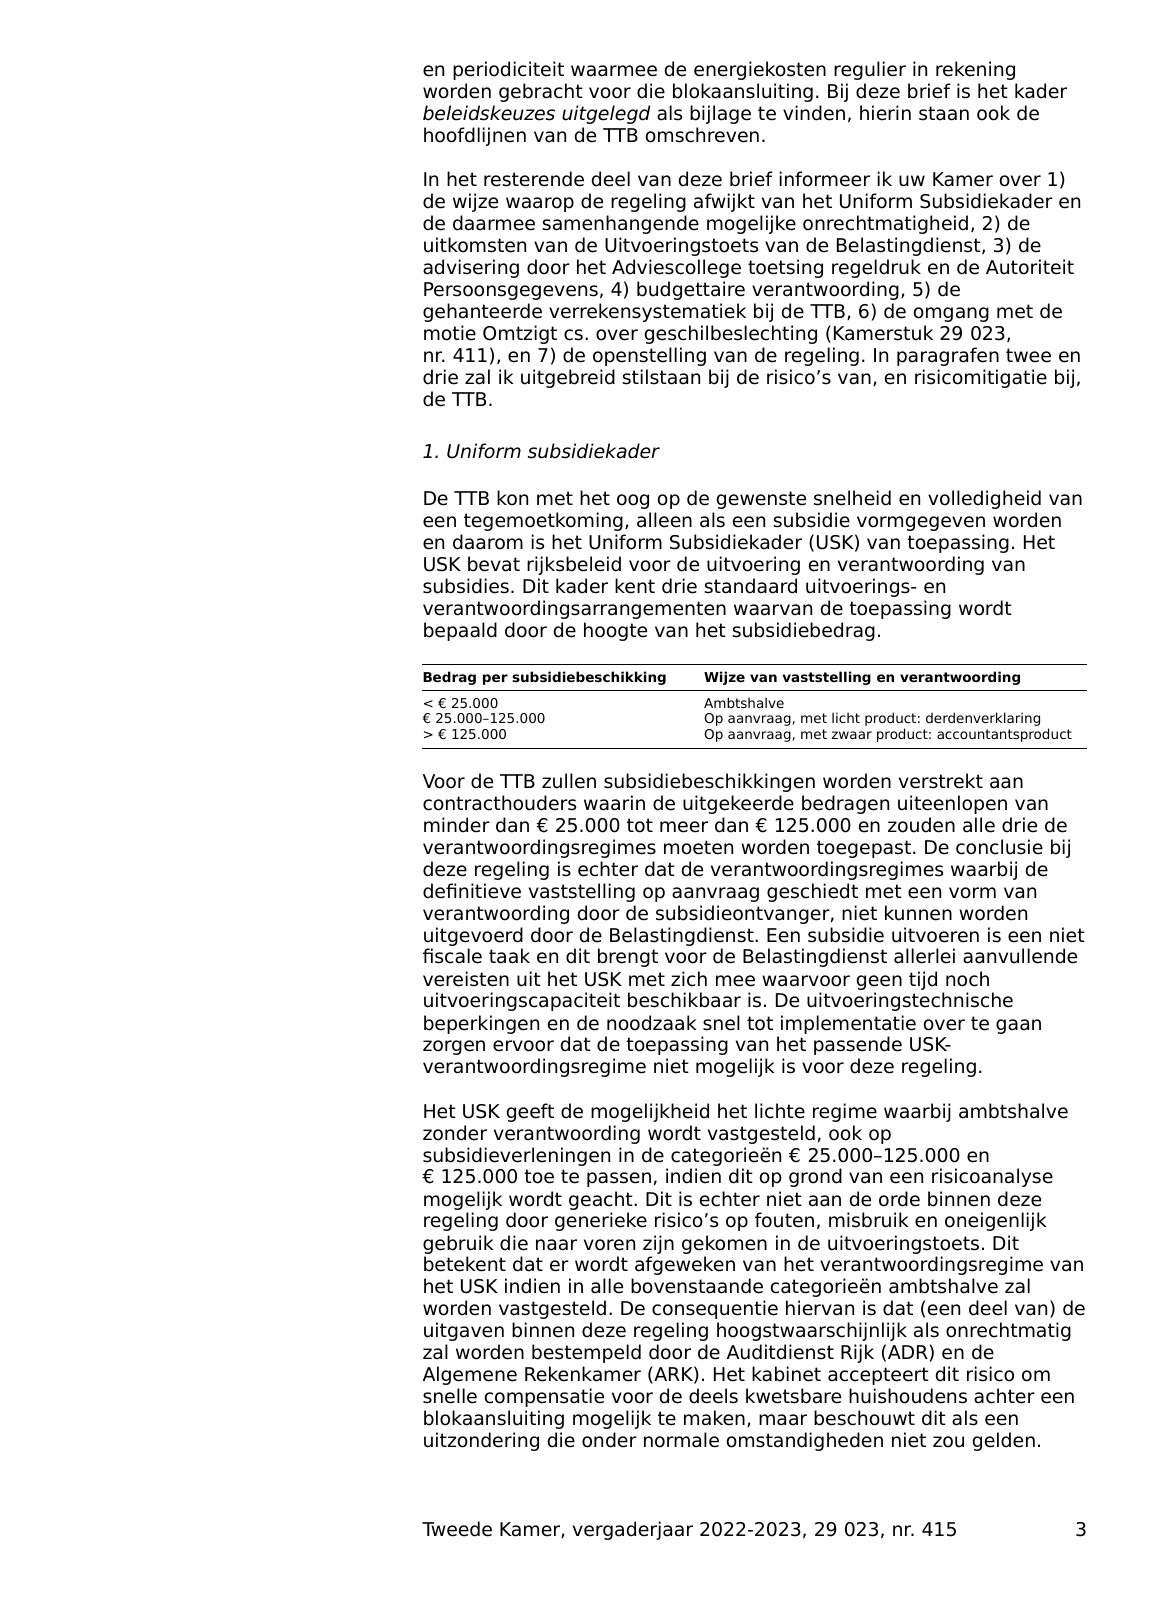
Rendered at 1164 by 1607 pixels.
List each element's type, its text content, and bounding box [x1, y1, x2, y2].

table_header Bedrag per subsidiebeschikking [422, 665, 698, 690]
text De TTB kon met het oog op de gewenste snelheid en volledigheid van een tegemoetkoming, alleen als een subsidie vormgegeven worden en daarom is het Uniform Subsidiekader (USK) van toepassing. Het USK bevat rijksbeleid voor de uitvoering en verantwoording van subsidies. Dit kader kent drie standaard uitvoerings- en verantwoordingsarrangementen waarvan de toepassing wordt bepaald door de hoogte van het subsidiebedrag. [422, 488, 1087, 642]
table_cell > € 125.000 [422, 727, 698, 747]
table_header Wijze van vaststelling en verantwoording [698, 665, 1087, 690]
text en periodiciteit waarmee de energiekosten regulier in rekening worden gebracht voor die blokaansluiting. Bij deze brief is het kader beleidskeuzes uitgelegd als bijlage te vinden, hierin staan ook de hoofdlijnen van de TTB omschreven. [422, 59, 1087, 147]
text Het USK geeft de mogelijkheid het lichte regime waarbij ambtshalve zonder verantwoording wordt vastgesteld, ook op subsidieverleningen in de categorieën € 25.000–125.000 en € 125.000 toe te passen, indien dit op grond van een risicoanalyse mogelijk wordt geacht. Dit is echter niet aan de orde binnen deze regeling door generieke risico’s op fouten, misbruik en oneigenlijk gebruik die naar voren zijn gekomen in de uitvoeringstoets. Dit betekent dat er wordt afgeweken van het verantwoordingsregime van het USK indien in alle bovenstaande categorieën ambtshalve zal worden vastgesteld. De consequentie hiervan is dat (een deel van) de uitgaven binnen deze regeling hoogstwaarschijnlijk als onrechtmatig zal worden bestempeld door de Auditdienst Rijk (ADR) en de Algemene Rekenkamer (ARK). Het kabinet accepteert dit risico om snelle compensatie voor de deels kwetsbare huishoudens achter een blokaansluiting mogelijk te maken, maar beschouwt dit als een uitzondering die onder normale omstandigheden niet zou gelden. [422, 1101, 1087, 1452]
table_cell < € 25.000 [422, 691, 698, 711]
table_cell Op aanvraag, met zwaar product: accountantsproduct [698, 727, 1087, 747]
text In het resterende deel van deze brief informeer ik uw Kamer over 1) de wijze waarop de regeling afwijkt van het Uniform Subsidiekader en de daarmee samenhangende mogelijke onrechtmatigheid, 2) de uitkomsten van de Uitvoeringstoets van de Belastingdienst, 3) de advisering door het Adviescollege toetsing regeldruk en de Autoriteit Persoonsgegevens, 4) budgettaire verantwoording, 5) de gehanteerde verrekensystematiek bij de TTB, 6) de omgang met de motie Omtzigt cs. over geschilbeslechting (Kamerstuk 29 023, nr. 411), en 7) de openstelling van de regeling. In paragrafen twee en drie zal ik uitgebreid stilstaan bij de risico’s van, en risicomitigatie bij, de TTB. [422, 169, 1087, 411]
subtitle 1. Uniform subsidiekader [422, 441, 1087, 463]
table_cell Ambtshalve [698, 691, 1087, 711]
text Voor de TTB zullen subsidiebeschikkingen worden verstrekt aan contracthouders waarin de uitgekeerde bedragen uiteenlopen van minder dan € 25.000 tot meer dan € 125.000 en zouden alle drie de verantwoordingsregimes moeten worden toegepast. De conclusie bij deze regeling is echter dat de verantwoordingsregimes waarbij de definitieve vaststelling op aanvraag geschiedt met een vorm van verantwoording door de subsidieontvanger, niet kunnen worden uitgevoerd door de Belastingdienst. Een subsidie uitvoeren is een niet fiscale taak en dit brengt voor de Belastingdienst allerlei aanvullende vereisten uit het USK met zich mee waarvoor geen tijd noch uitvoeringscapaciteit beschikbaar is. De uitvoeringstechnische beperkingen en de noodzaak snel tot implementatie over te gaan zorgen ervoor dat de toepassing van het passende USK-verantwoordingsregime niet mogelijk is voor deze regeling. [422, 771, 1087, 1078]
table_cell Op aanvraag, met licht product: derdenverklaring [698, 711, 1087, 727]
table_cell € 25.000–125.000 [422, 711, 698, 727]
